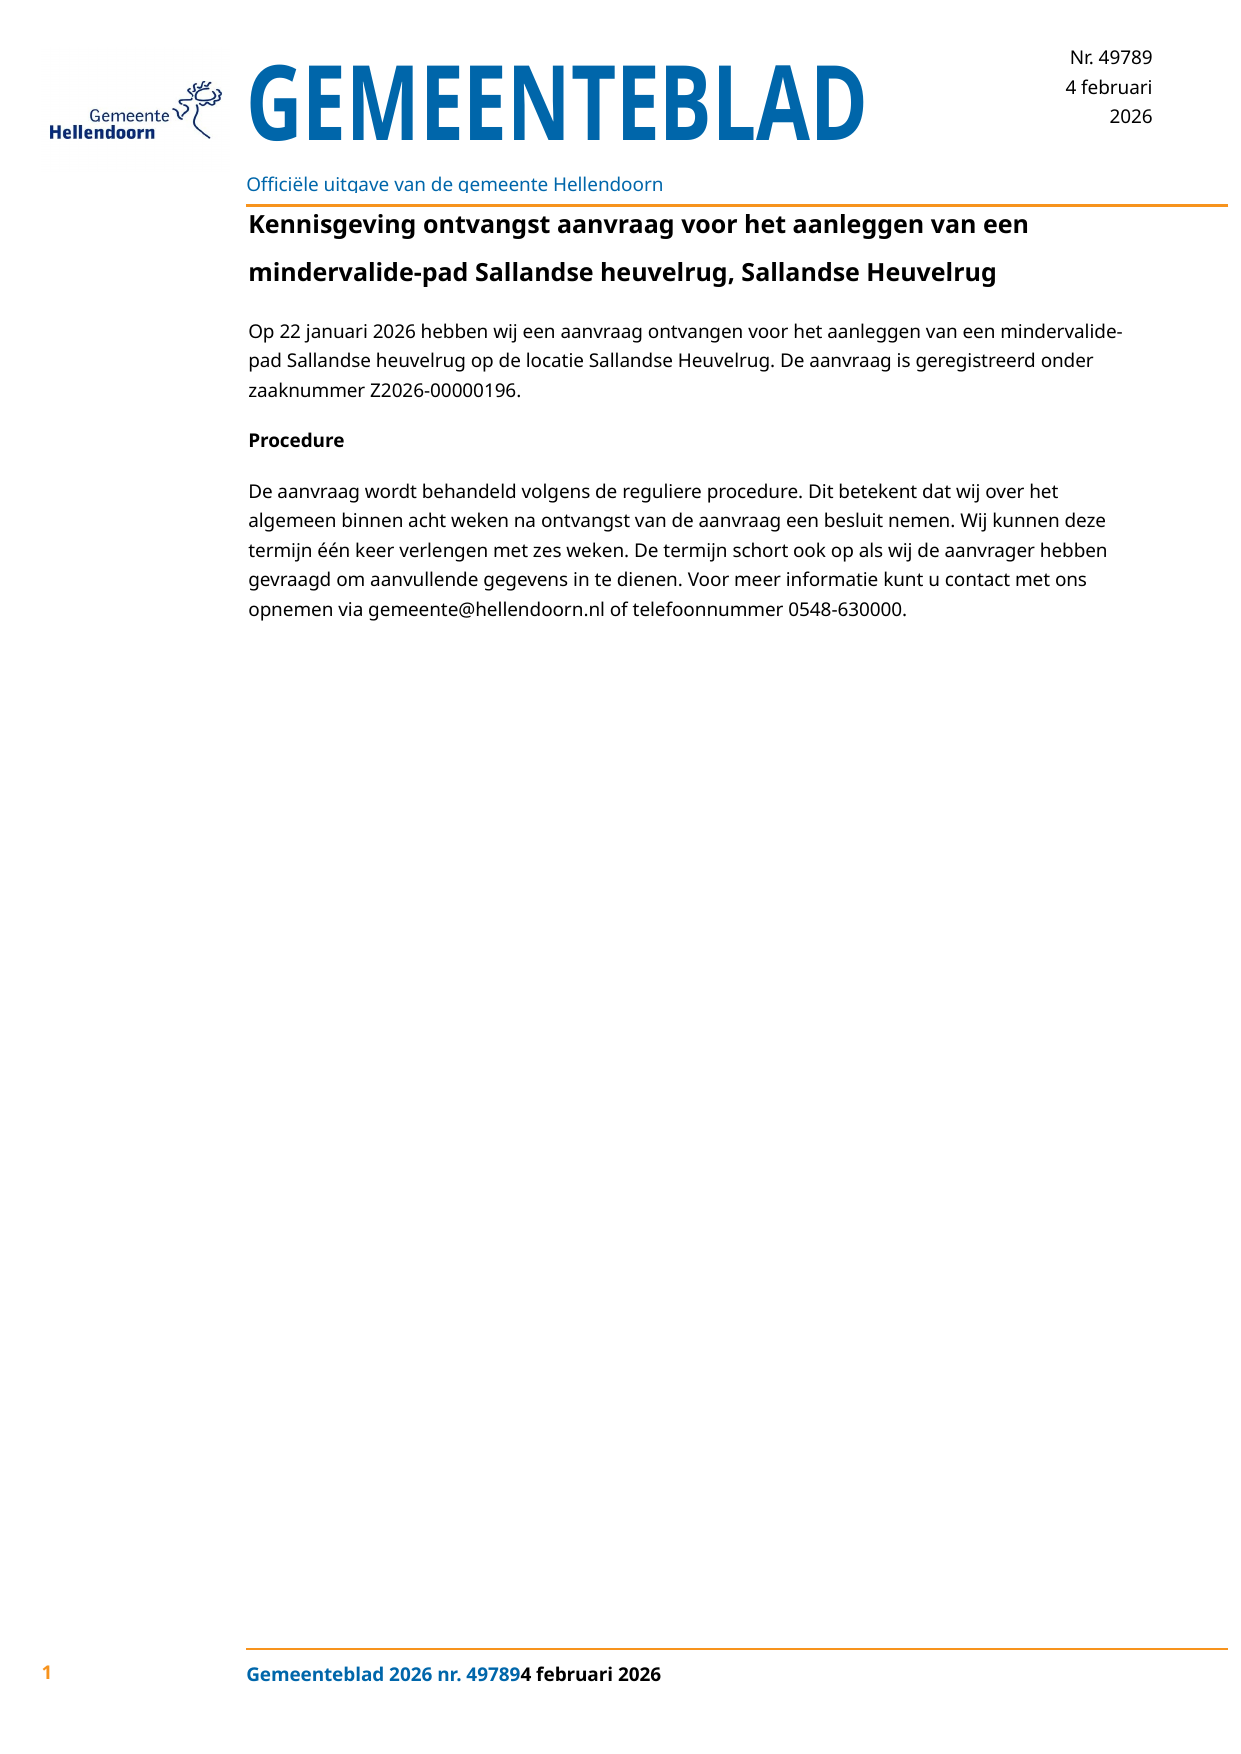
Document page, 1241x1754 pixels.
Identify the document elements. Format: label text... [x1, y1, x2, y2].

text Kennisgeving ontvangst aanvraag voor het aanleggen van een mindervalide-pad Sallandse heuvelrug, Sallandse Heuvelrug [248, 207, 1152, 288]
picture [41, 47, 231, 172]
text Procedure [248, 427, 1152, 453]
text De aanvraag wordt behandeld volgens de reguliere procedure. Dit betekent dat wij over het algemeen binnen acht weken na ontvangst van de aanvraag een besluit nemen. Wij kunnen deze termijn één keer verlengen met zes weken. De termijn schort ook op als wij de aanvrager hebben gevraagd om aanvullende gegevens in te dienen. Voor meer informatie kunt u contact met ons opnemen via gemeente@hellendoorn.nl of telefoonnummer 0548-630000. [248, 478, 1152, 622]
text Op 22 januari 2026 hebben wij een aanvraag ontvangen voor het aanleggen van een mindervalide-pad Sallandse heuvelrug op de locatie Sallandse Heuvelrug. De aanvraag is geregistreerd onder zaaknummer Z2026-00000196. [248, 318, 1152, 403]
